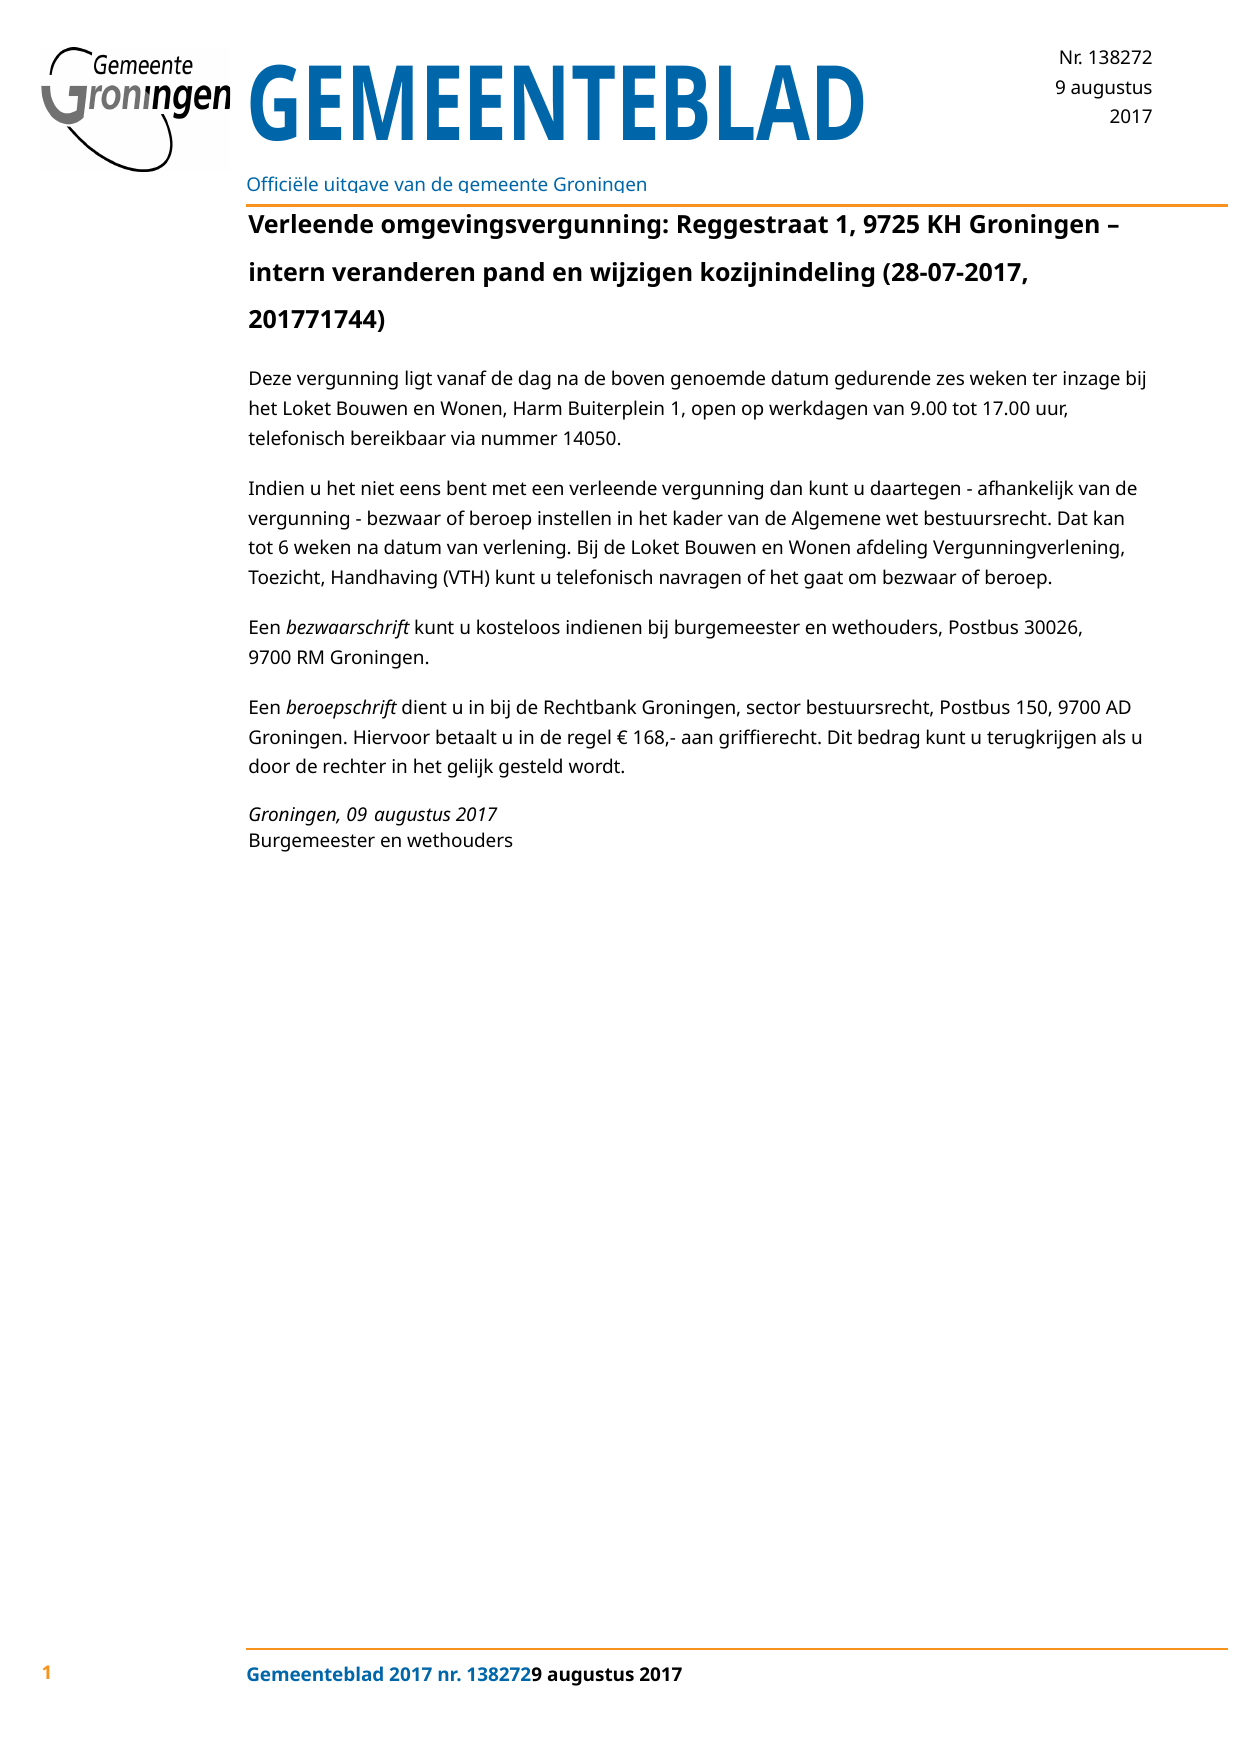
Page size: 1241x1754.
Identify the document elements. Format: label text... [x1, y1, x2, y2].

text Indien u het niet eens bent met een verleende vergunning dan kunt u daartegen - afhankelijk van de vergunning - bezwaar of beroep instellen in het kader van de Algemene wet bestuursrecht. Dat kan tot 6 weken na datum van verlening. Bij de Loket Bouwen en Wonen afdeling Vergunningverlening, Toezicht, Handhaving (VTH) kunt u telefonisch navragen of het gaat om bezwaar of beroep. [248, 475, 1152, 589]
text Verleende omgevingsvergunning: Reggestraat 1, 9725 KH Groningen – intern veranderen pand en wijzigen kozijnindeling (28-07-2017, 201771744) [248, 207, 1152, 336]
picture [41, 47, 231, 172]
text Groningen, 09 augustus 2017 [248, 801, 1152, 827]
text Burgemeester en wethouders [248, 827, 1152, 853]
text Een bezwaarschrift kunt u kosteloos indienen bij burgemeester en wethouders, Postbus 30026, 9700 RM Groningen. [248, 614, 1152, 669]
text Een beroepschrift dient u in bij de Rechtbank Groningen, sector bestuursrecht, Postbus 150, 9700 AD Groningen. Hiervoor betaalt u in de regel € 168,- aan griffierecht. Dit bedrag kunt u terugkrijgen als u door de rechter in het gelijk gesteld wordt. [248, 694, 1152, 779]
text Deze vergunning ligt vanaf de dag na de boven genoemde datum gedurende zes weken ter inzage bij het Loket Bouwen en Wonen, Harm Buiterplein 1, open op werkdagen van 9.00 tot 17.00 uur, telefonisch bereikbaar via nummer 14050. [248, 366, 1152, 450]
